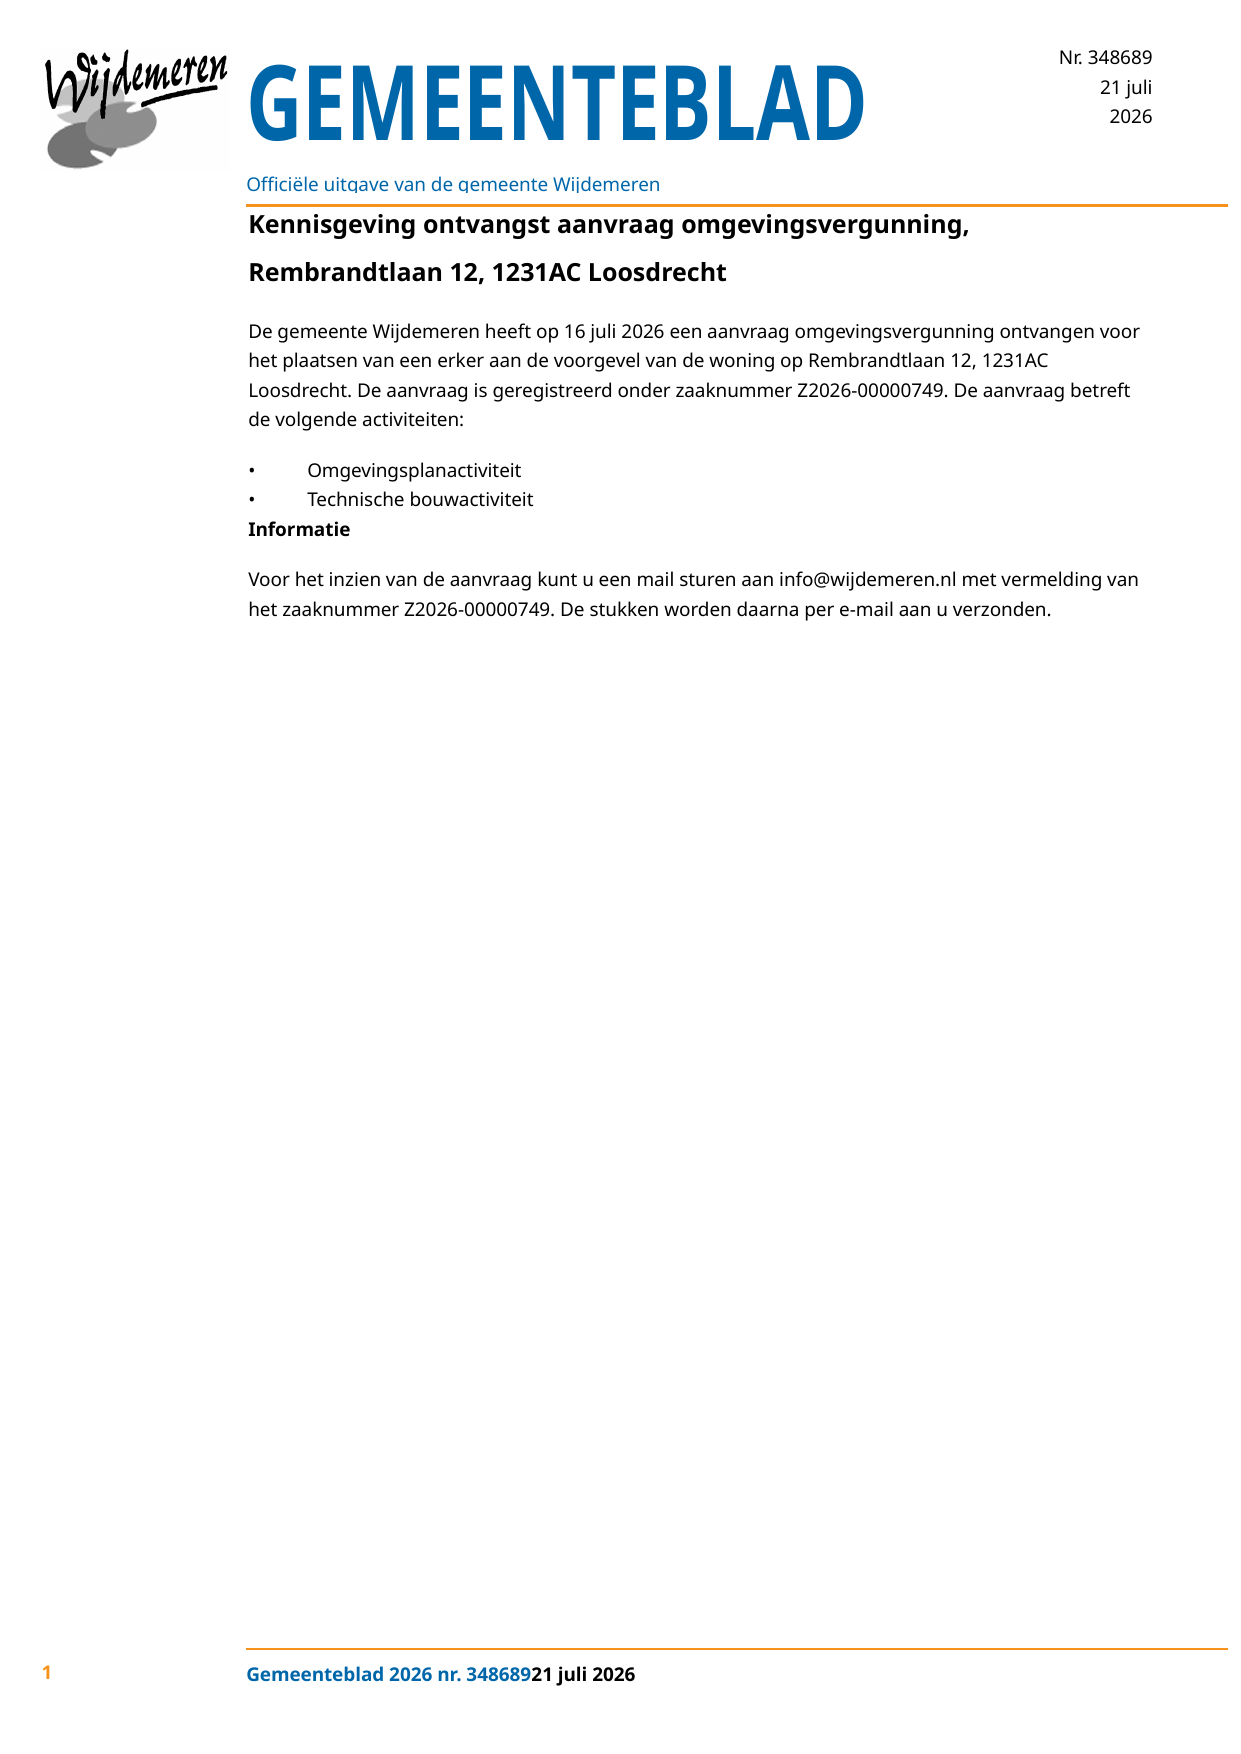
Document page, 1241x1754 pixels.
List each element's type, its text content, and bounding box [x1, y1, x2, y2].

text Informatie [248, 516, 1152, 542]
text Kennisgeving ontvangst aanvraag omgevingsvergunning, Rembrandtlaan 12, 1231AC Loosdrecht [248, 207, 1152, 288]
picture [41, 47, 231, 172]
list Omgevingsplanactiviteit [248, 457, 1152, 483]
text De gemeente Wijdemeren heeft op 16 juli 2026 een aanvraag omgevingsvergunning ontvangen voor het plaatsen van een erker aan de voorgevel van de woning op Rembrandtlaan 12, 1231AC Loosdrecht. De aanvraag is geregistreerd onder zaaknummer Z2026-00000749. De aanvraag betreft de volgende activiteiten: [248, 318, 1152, 432]
list Technische bouwactiviteit [248, 487, 1152, 512]
text Voor het inzien van de aanvraag kunt u een mail sturen aan info@wijdemeren.nl met vermelding van het zaaknummer Z2026-00000749. De stukken worden daarna per e-mail aan u verzonden. [248, 567, 1152, 622]
